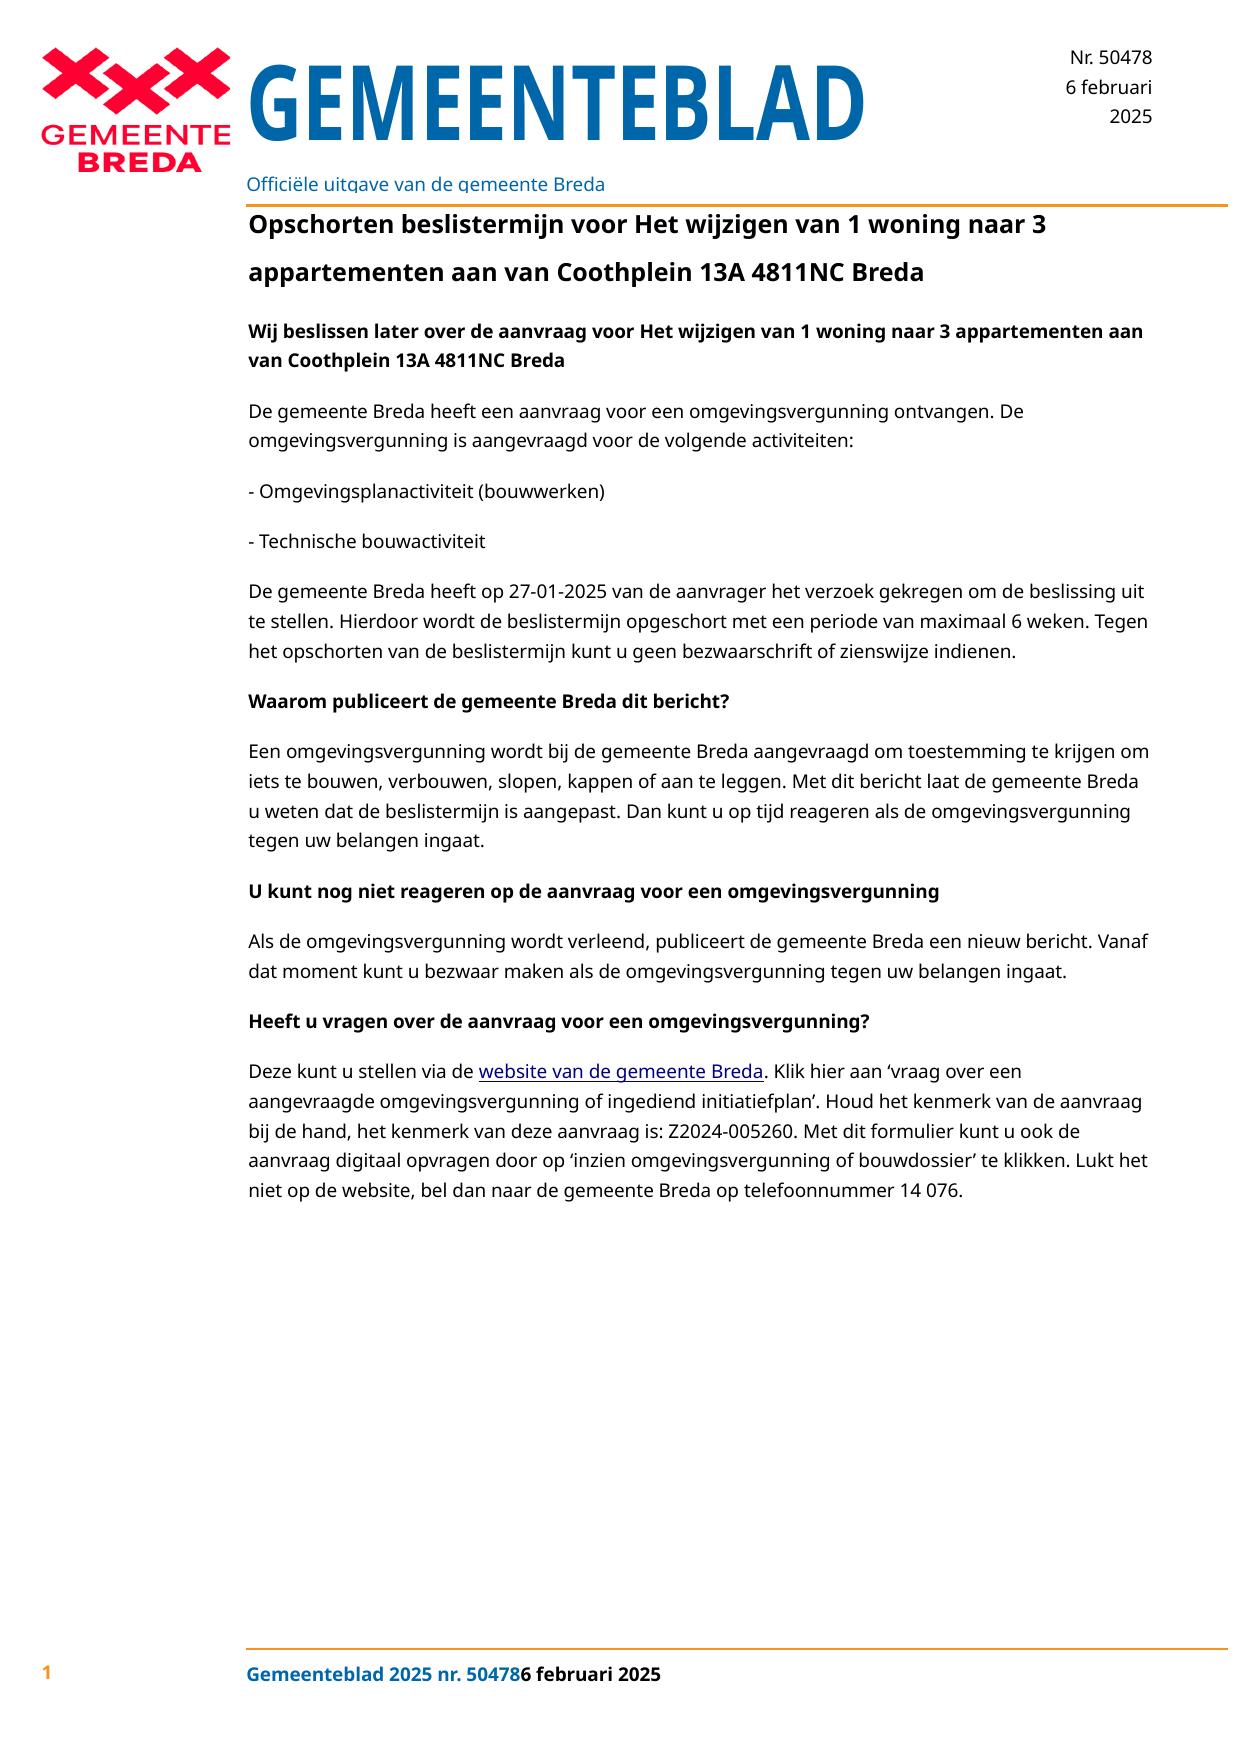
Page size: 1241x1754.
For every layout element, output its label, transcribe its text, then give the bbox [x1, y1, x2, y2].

text Deze kunt u stellen via de website van de gemeente Breda. Klik hier aan ‘vraag over een aangevraagde omgevingsvergunning of ingediend initiatiefplan’. Houd het kenmerk van de aanvraag bij de hand, het kenmerk van deze aanvraag is: Z2024-005260. Met dit formulier kunt u ook de aanvraag digitaal opvragen door op ‘inzien omgevingsvergunning of bouwdossier’ te klikken. Lukt het niet op de website, bel dan naar de gemeente Breda op telefoonnummer 14 076. [248, 1059, 1152, 1203]
text De gemeente Breda heeft op 27-01-2025 van de aanvrager het verzoek gekregen om de beslissing uit te stellen. Hierdoor wordt de beslistermijn opgeschort met een periode van maximaal 6 weken. Tegen het opschorten van de beslistermijn kunt u geen bezwaarschrift of zienswijze indienen. [248, 579, 1152, 664]
text Heeft u vragen over de aanvraag voor een omgevingsvergunning? [248, 1008, 1152, 1034]
text Waarom publiceert de gemeente Breda dit bericht? [248, 688, 1152, 714]
text Wij beslissen later over de aanvraag voor Het wijzigen van 1 woning naar 3 appartementen aan van Coothplein 13A 4811NC Breda [248, 318, 1152, 373]
picture [41, 47, 231, 172]
text - Technische bouwactiviteit [248, 528, 1152, 554]
text Opschorten beslistermijn voor Het wijzigen van 1 woning naar 3 appartementen aan van Coothplein 13A 4811NC Breda [248, 207, 1152, 288]
text - Omgevingsplanactiviteit (bouwwerken) [248, 478, 1152, 504]
text Als de omgevingsvergunning wordt verleend, publiceert de gemeente Breda een nieuw bericht. Vanaf dat moment kunt u bezwaar maken als de omgevingsvergunning tegen uw belangen ingaat. [248, 928, 1152, 984]
text Een omgevingsvergunning wordt bij de gemeente Breda aangevraagd om toestemming te krijgen om iets te bouwen, verbouwen, slopen, kappen of aan te leggen. Met dit bericht laat de gemeente Breda u weten dat de beslistermijn is aangepast. Dan kunt u op tijd reageren als de omgevingsvergunning tegen uw belangen ingaat. [248, 739, 1152, 853]
text De gemeente Breda heeft een aanvraag voor een omgevingsvergunning ontvangen. De omgevingsvergunning is aangevraagd voor de volgende activiteiten: [248, 398, 1152, 453]
text U kunt nog niet reageren op de aanvraag voor een omgevingsvergunning [248, 878, 1152, 904]
